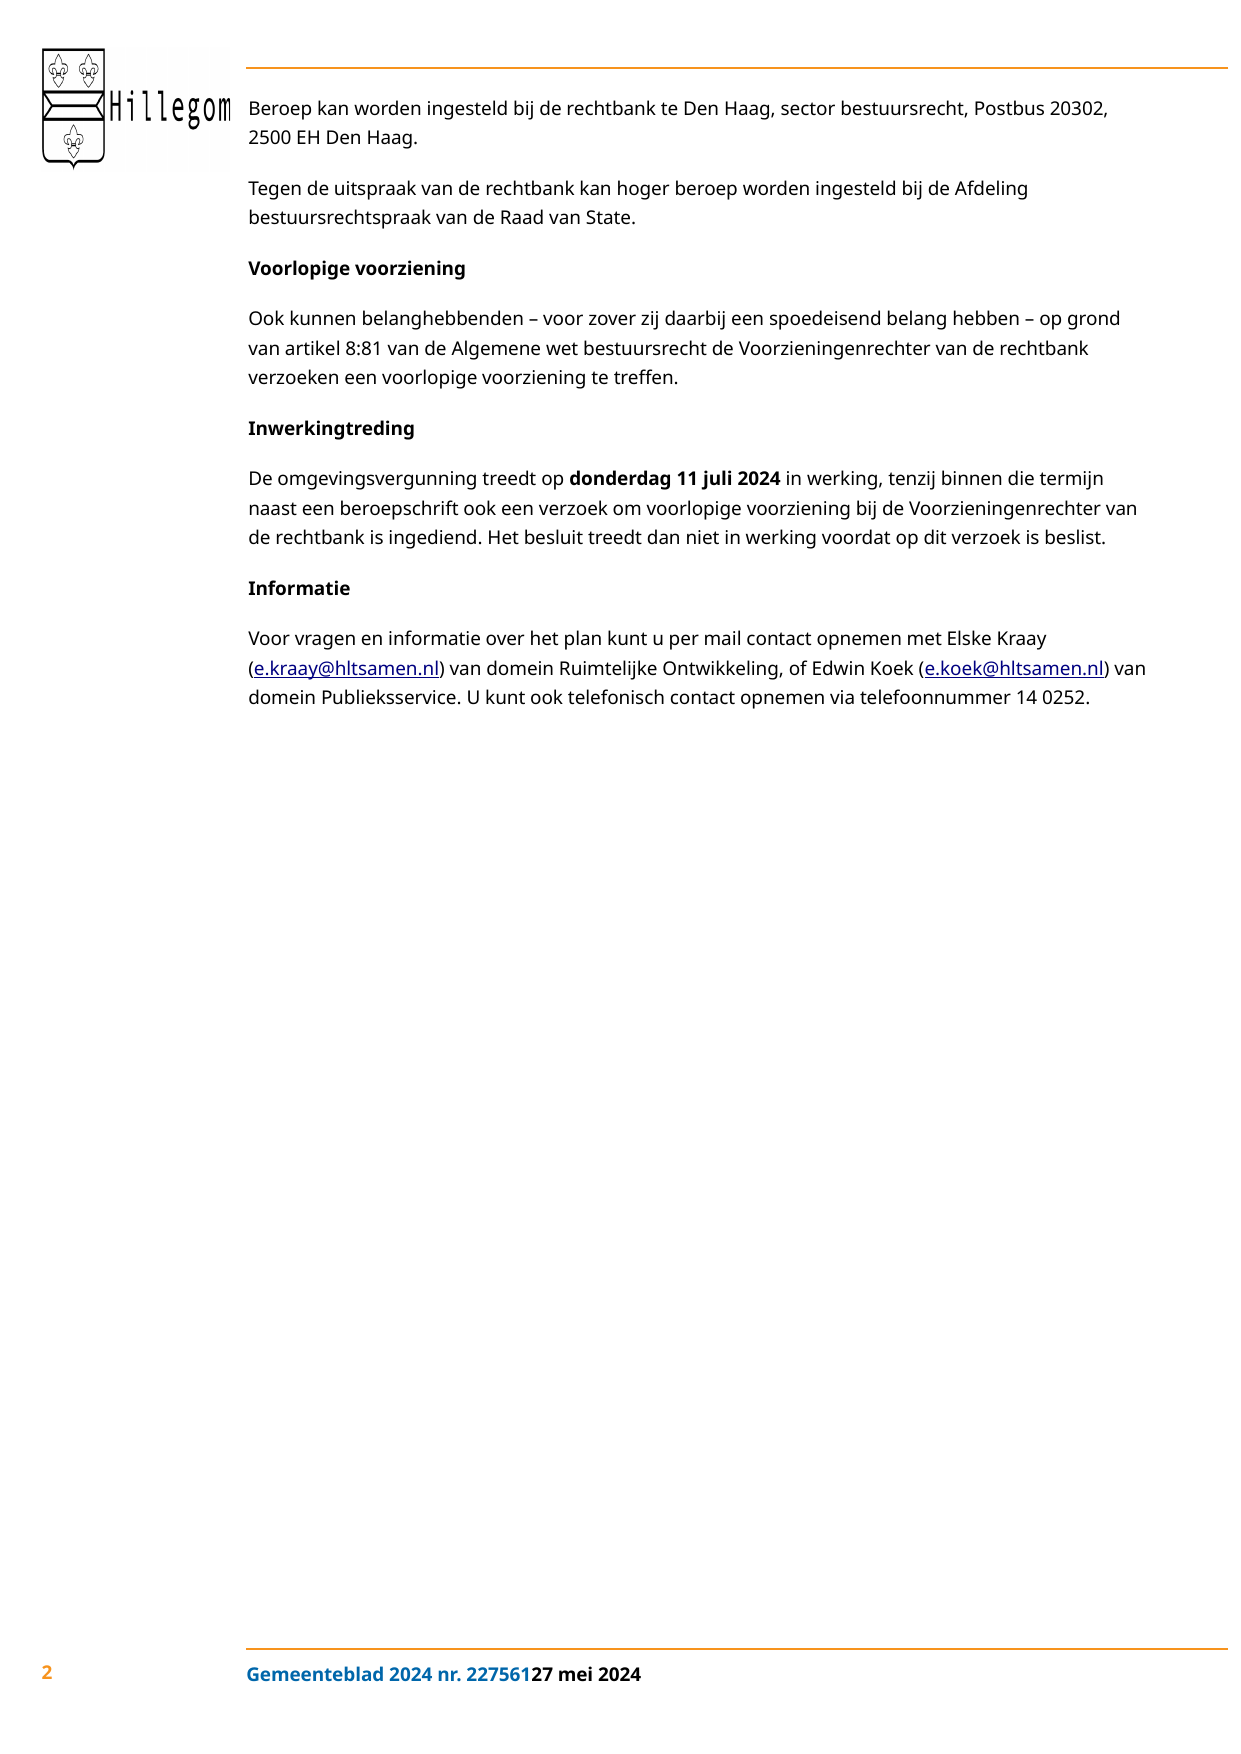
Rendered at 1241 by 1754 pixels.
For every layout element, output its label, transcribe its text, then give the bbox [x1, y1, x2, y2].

text Inwerkingtreding [248, 415, 1152, 441]
text Ook kunnen belanghebbenden – voor zover zij daarbij een spoedeisend belang hebben – op grond van artikel 8:81 van de Algemene wet bestuursrecht de Voorzieningenrechter van de rechtbank verzoeken een voorlopige voorziening te treffen. [248, 305, 1152, 390]
text Voorlopige voorziening [248, 255, 1152, 281]
picture [41, 47, 231, 172]
text Beroep kan worden ingesteld bij de rechtbank te Den Haag, sector bestuursrecht, Postbus 20302, 2500 EH Den Haag. [248, 95, 1152, 150]
text Voor vragen en informatie over het plan kunt u per mail contact opnemen met Elske Kraay (e.kraay@hltsamen.nl) van domein Ruimtelijke Ontwikkeling, of Edwin Koek (e.koek@hltsamen.nl) van domein Publieksservice. U kunt ook telefonisch contact opnemen via telefoonnummer 14 0252. [248, 625, 1152, 710]
text Tegen de uitspraak van de rechtbank kan hoger beroep worden ingesteld bij de Afdeling bestuursrechtspraak van de Raad van State. [248, 175, 1152, 230]
text Informatie [248, 575, 1152, 601]
text De omgevingsvergunning treedt op donderdag 11 juli 2024 in werking, tenzij binnen die termijn naast een beroepschrift ook een verzoek om voorlopige voorziening bij de Voorzieningenrechter van de rechtbank is ingediend. Het besluit treedt dan niet in werking voordat op dit verzoek is beslist. [248, 465, 1152, 550]
